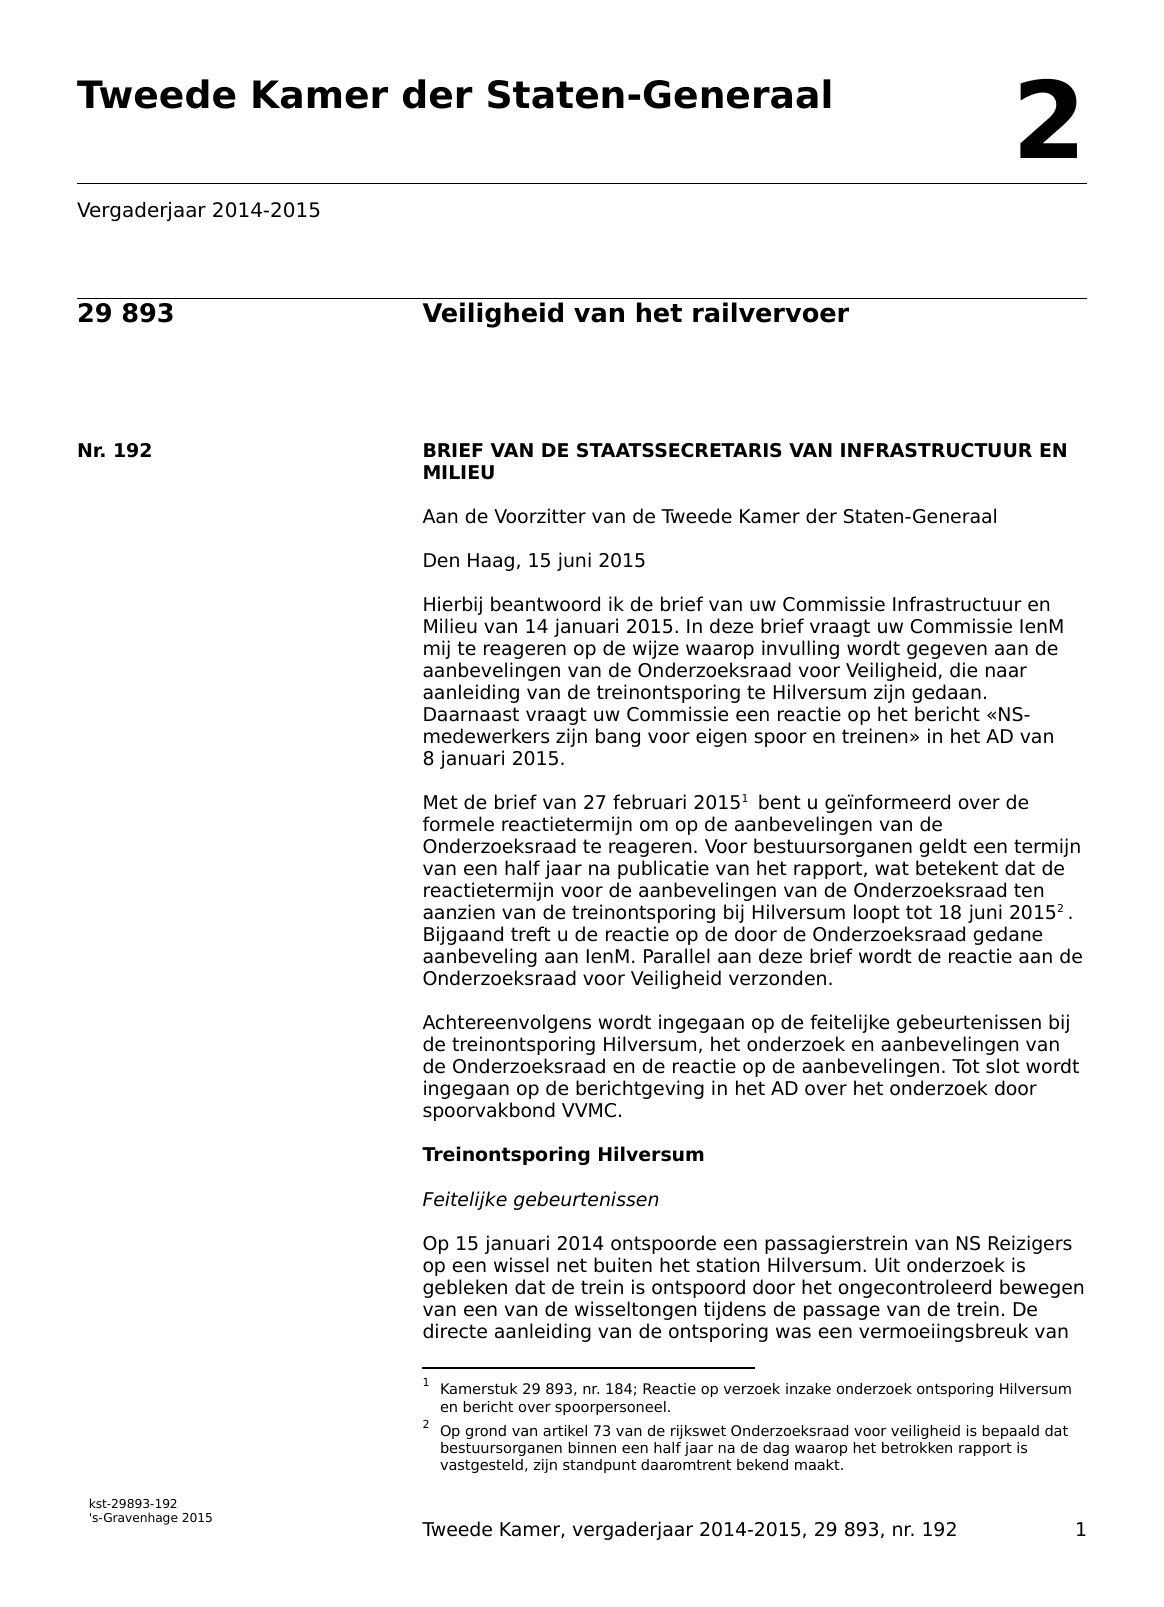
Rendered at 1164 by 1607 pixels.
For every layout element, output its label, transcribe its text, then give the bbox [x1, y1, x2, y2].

table_cell Vergaderjaar 2014-2015 [77, 184, 1087, 298]
subtitle 29 893 Veiligheid van het railvervoer [77, 299, 1087, 329]
text Achtereenvolgens wordt ingegaan op de feitelijke gebeurtenissen bij de treinontsporing Hilversum, het onderzoek en aanbevelingen van de Onderzoeksraad en de reactie op de aanbevelingen. Tot slot wordt ingegaan op de berichtgeving in het AD over het onderzoek door spoorvakbond VVMC. [422, 1012, 1087, 1122]
text Op grond van artikel 73 van de rijkswet Onderzoeksraad voor veiligheid is bepaald dat bestuursorganen binnen een half jaar na de dag waarop het betrokken rapport is vastgesteld, zijn standpunt daaromtrent bekend maakt. [422, 1418, 1087, 1474]
text 's-Gravenhage 2015 [88, 1511, 323, 1525]
table_header Tweede Kamer der Staten-Generaal [77, 59, 886, 183]
text Den Haag, 15 juni 2015 [422, 550, 1087, 572]
subtitle Nr. 192 BRIEF VAN DE STAATSSECRETARIS VAN INFRASTRUCTUUR EN MILIEU [77, 440, 1087, 484]
text kst-29893-192 [88, 1497, 323, 1511]
text Met de brief van 27 februari 2015 bent u geïnformeerd over de formele reactietermijn om op de aanbevelingen van de Onderzoeksraad te reageren. Voor bestuursorganen geldt een termijn van een half jaar na publicatie van het rapport, wat betekent dat de reactietermijn voor de aanbevelingen van de Onderzoeksraad ten aanzien van de treinontsporing bij Hilversum loopt tot 18 juni 2015. Bijgaand treft u de reactie op de door de Onderzoeksraad gedane aanbeveling aan IenM. Parallel aan deze brief wordt de reactie aan de Onderzoeksraad voor Veiligheid verzonden. [422, 792, 1087, 990]
text Aan de Voorzitter van de Tweede Kamer der Staten-Generaal [422, 506, 1087, 528]
subtitle Feitelijke gebeurtenissen [422, 1188, 1087, 1210]
subtitle Treinontsporing Hilversum [422, 1144, 1087, 1166]
text Kamerstuk 29 893, nr. 184; Reactie op verzoek inzake onderzoek ontsporing Hilversum en bericht over spoorpersoneel. [422, 1377, 1087, 1416]
text Op 15 januari 2014 ontspoorde een passagierstrein van NS Reizigers op een wissel net buiten het station Hilversum. Uit onderzoek is gebleken dat de trein is ontspoord door het ongecontroleerd bewegen van een van de wisseltongen tijdens de passage van de trein. De directe aanleiding van de ontsporing was een vermoeiingsbreuk van [422, 1233, 1087, 1342]
text Hierbij beantwoord ik de brief van uw Commissie Infrastructuur en Milieu van 14 januari 2015. In deze brief vraagt uw Commissie IenM mij te reageren op de wijze waarop invulling wordt gegeven aan de aanbevelingen van de Onderzoeksraad voor Veiligheid, die naar aanleiding van de treinontsporing te Hilversum zijn gedaan. Daarnaast vraagt uw Commissie een reactie op het bericht «NS-medewerkers zijn bang voor eigen spoor en treinen» in het AD van 8 januari 2015. [422, 594, 1087, 770]
table_header 2 [886, 59, 1087, 183]
